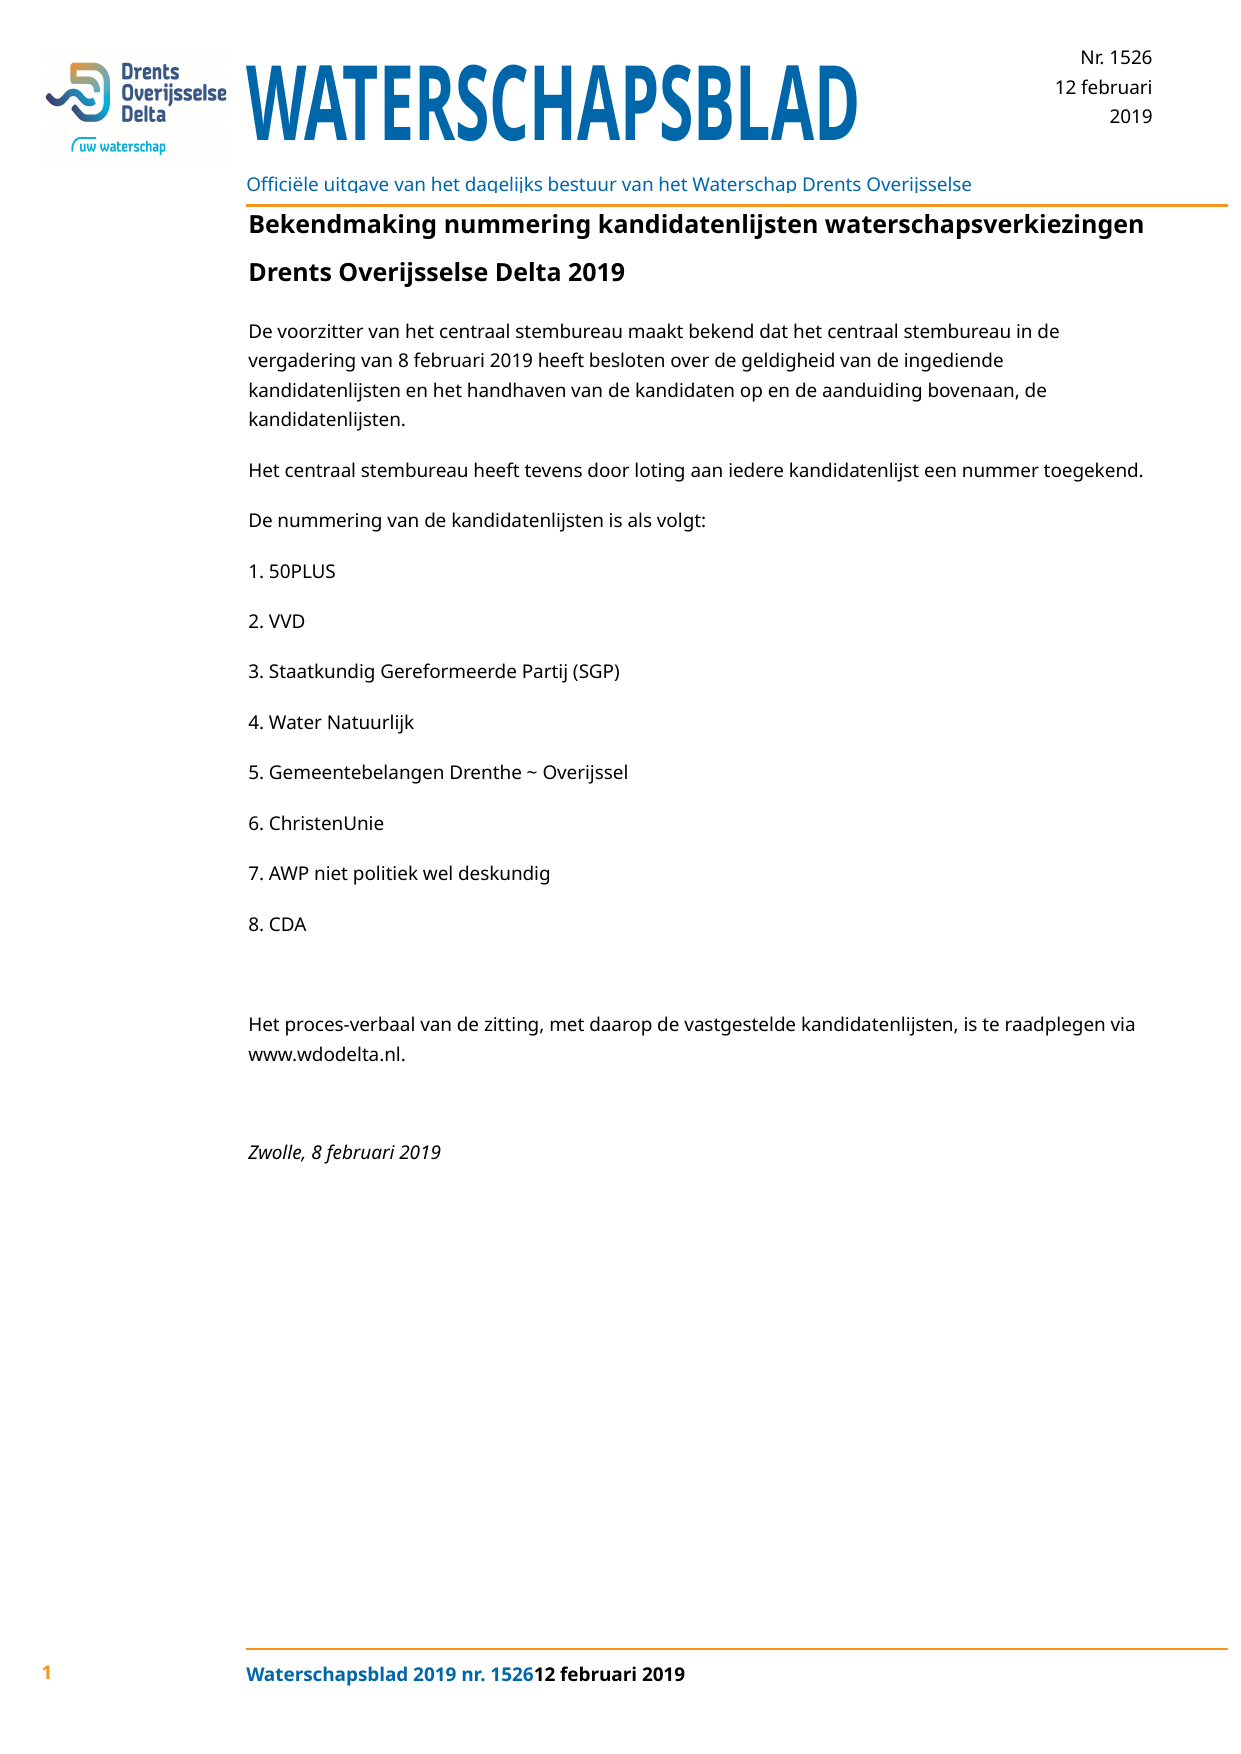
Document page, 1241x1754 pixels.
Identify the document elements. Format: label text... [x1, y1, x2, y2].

text 1. 50PLUS [248, 558, 1152, 584]
text Het proces-verbaal van de zitting, met daarop de vastgestelde kandidatenlijsten, is te raadplegen via www.wdodelta.nl. [248, 1012, 1152, 1067]
text De voorzitter van het centraal stembureau maakt bekend dat het centraal stembureau in de vergadering van 8 februari 2019 heeft besloten over de geldigheid van de ingediende kandidatenlijsten en het handhaven van de kandidaten op en de aanduiding bovenaan, de kandidatenlijsten. [248, 318, 1152, 432]
text 6. ChristenUnie [248, 810, 1152, 836]
text Zwolle, 8 februari 2019 [248, 1139, 1152, 1165]
text 5. Gemeentebelangen Drenthe ~ Overijssel [248, 759, 1152, 785]
text 4. Water Natuurlijk [248, 709, 1152, 735]
picture [41, 47, 231, 172]
text 3. Staatkundig Gereformeerde Partij (SGP) [248, 659, 1152, 684]
text 8. CDA [248, 911, 1152, 937]
text Bekendmaking nummering kandidatenlijsten waterschapsverkiezingen Drents Overijsselse Delta 2019 [248, 207, 1152, 288]
text 7. AWP niet politiek wel deskundig [248, 860, 1152, 886]
text De nummering van de kandidatenlijsten is als volgt: [248, 507, 1152, 533]
text 2. VVD [248, 608, 1152, 634]
text Het centraal stembureau heeft tevens door loting aan iedere kandidatenlijst een nummer toegekend. [248, 457, 1152, 483]
